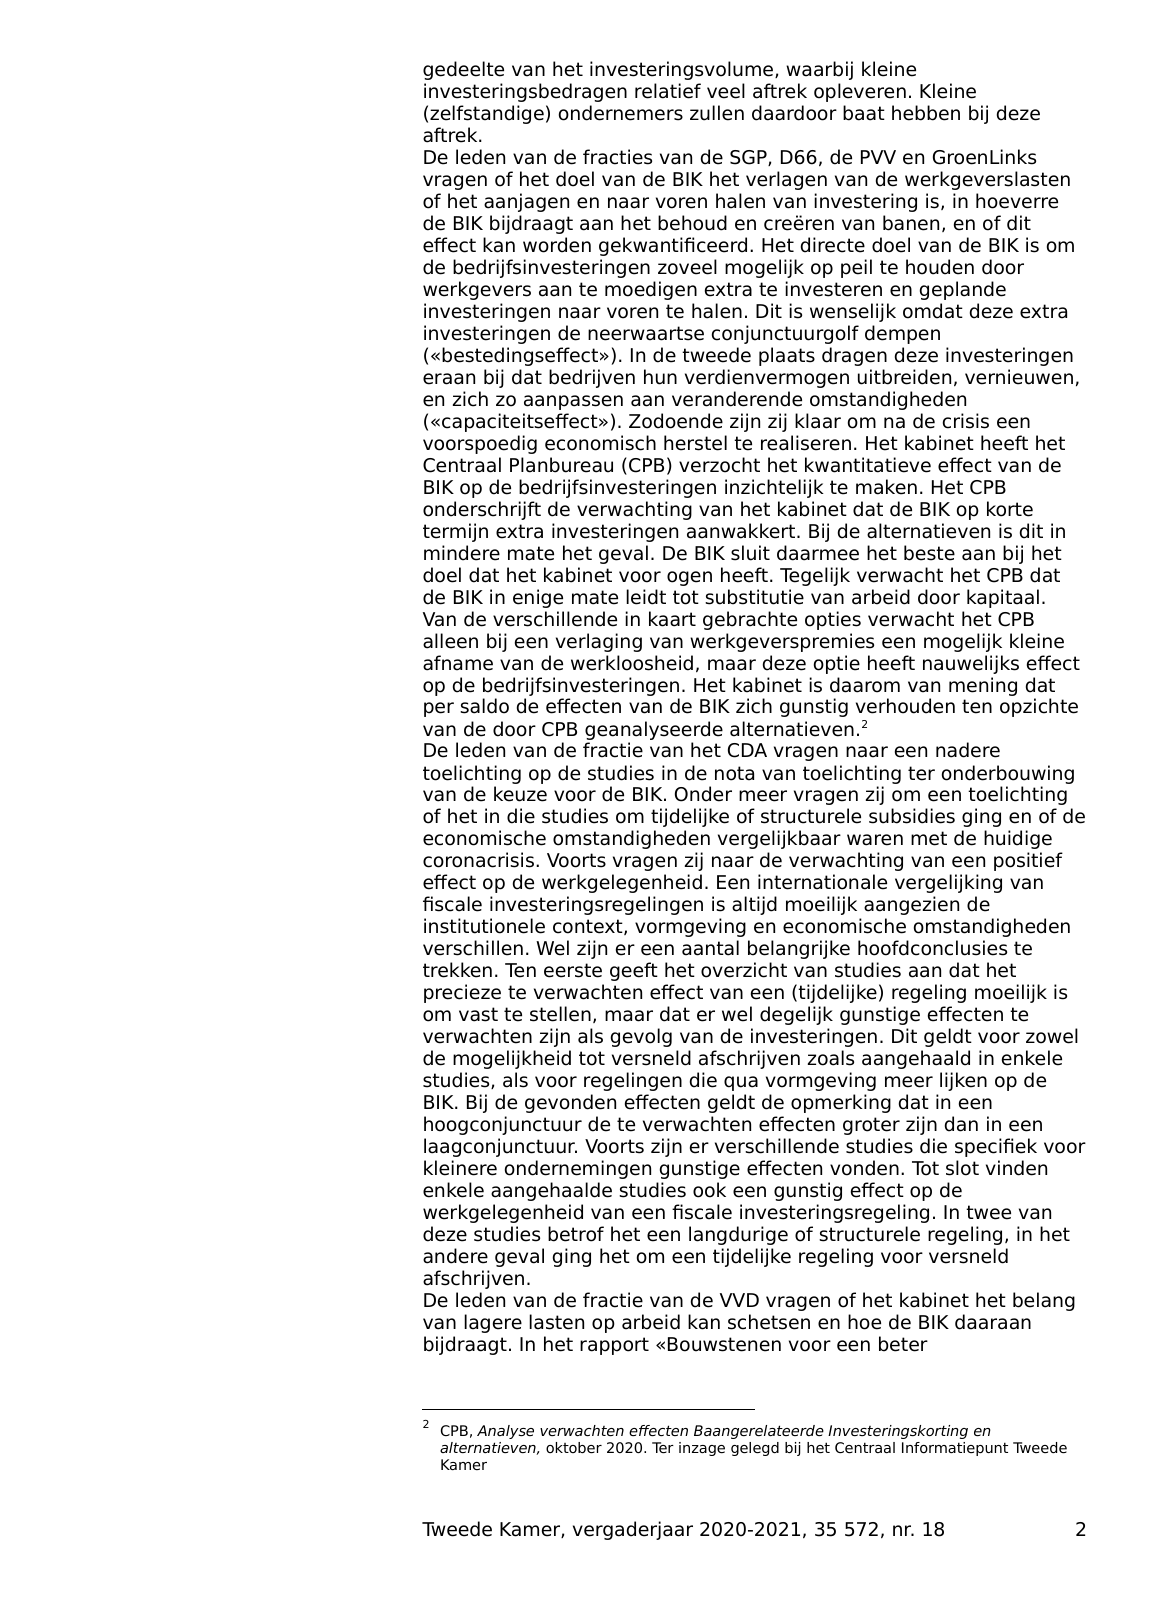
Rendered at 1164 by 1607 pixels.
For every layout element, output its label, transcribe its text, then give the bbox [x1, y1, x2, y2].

text De leden van de fractie van het CDA vragen naar een nadere toelichting op de studies in de nota van toelichting ter onderbouwing van de keuze voor de BIK. Onder meer vragen zij om een toelichting of het in die studies om tijdelijke of structurele subsidies ging en of de economische omstandigheden vergelijkbaar waren met de huidige coronacrisis. Voorts vragen zij naar de verwachting van een positief effect op de werkgelegenheid. Een internationale vergelijking van fiscale investeringsregelingen is altijd moeilijk aangezien de institutionele context, vormgeving en economische omstandigheden verschillen. Wel zijn er een aantal belangrijke hoofdconclusies te trekken. Ten eerste geeft het overzicht van studies aan dat het precieze te verwachten effect van een (tijdelijke) regeling moeilijk is om vast te stellen, maar dat er wel degelijk gunstige effecten te verwachten zijn als gevolg van de investeringen. Dit geldt voor zowel de mogelijkheid tot versneld afschrijven zoals aangehaald in enkele studies, als voor regelingen die qua vormgeving meer lijken op de BIK. Bij de gevonden effecten geldt de opmerking dat in een hoogconjunctuur de te verwachten effecten groter zijn dan in een laagconjunctuur. Voorts zijn er verschillende studies die specifiek voor kleinere ondernemingen gunstige effecten vonden. Tot slot vinden enkele aangehaalde studies ook een gunstig effect op de werkgelegenheid van een fiscale investeringsregeling. In twee van deze studies betrof het een langdurige of structurele regeling, in het andere geval ging het om een tijdelijke regeling voor versneld afschrijven. [422, 740, 1087, 1290]
text gedeelte van het investeringsvolume, waarbij kleine investeringsbedragen relatief veel aftrek opleveren. Kleine (zelfstandige) ondernemers zullen daardoor baat hebben bij deze aftrek. [422, 59, 1087, 147]
text CPB, Analyse verwachten effecten Baangerelateerde Investeringskorting en alternatieven, oktober 2020. Ter inzage gelegd bij het Centraal Informatiepunt Tweede Kamer [422, 1418, 1087, 1474]
text De leden van de fractie van de VVD vragen of het kabinet het belang van lagere lasten op arbeid kan schetsen en hoe de BIK daaraan bijdraagt. In het rapport «Bouwstenen voor een beter [422, 1290, 1087, 1356]
text De leden van de fracties van de SGP, D66, de PVV en GroenLinks vragen of het doel van de BIK het verlagen van de werkgeverslasten of het aanjagen en naar voren halen van investering is, in hoeverre de BIK bijdraagt aan het behoud en creëren van banen, en of dit effect kan worden gekwantificeerd. Het directe doel van de BIK is om de bedrijfsinvesteringen zoveel mogelijk op peil te houden door werkgevers aan te moedigen extra te investeren en geplande investeringen naar voren te halen. Dit is wenselijk omdat deze extra investeringen de neerwaartse conjunctuurgolf dempen («bestedingseffect»). In de tweede plaats dragen deze investeringen eraan bij dat bedrijven hun verdienvermogen uitbreiden, vernieuwen, en zich zo aanpassen aan veranderende omstandigheden («capaciteitseffect»). Zodoende zijn zij klaar om na de crisis een voorspoedig economisch herstel te realiseren. Het kabinet heeft het Centraal Planbureau (CPB) verzocht het kwantitatieve effect van de BIK op de bedrijfsinvesteringen inzichtelijk te maken. Het CPB onderschrijft de verwachting van het kabinet dat de BIK op korte termijn extra investeringen aanwakkert. Bij de alternatieven is dit in mindere mate het geval. De BIK sluit daarmee het beste aan bij het doel dat het kabinet voor ogen heeft. Tegelijk verwacht het CPB dat de BIK in enige mate leidt tot substitutie van arbeid door kapitaal. Van de verschillende in kaart gebrachte opties verwacht het CPB alleen bij een verlaging van werkgeverspremies een mogelijk kleine afname van de werkloosheid, maar deze optie heeft nauwelijks effect op de bedrijfsinvesteringen. Het kabinet is daarom van mening dat per saldo de effecten van de BIK zich gunstig verhouden ten opzichte van de door CPB geanalyseerde alternatieven. [422, 147, 1087, 740]
